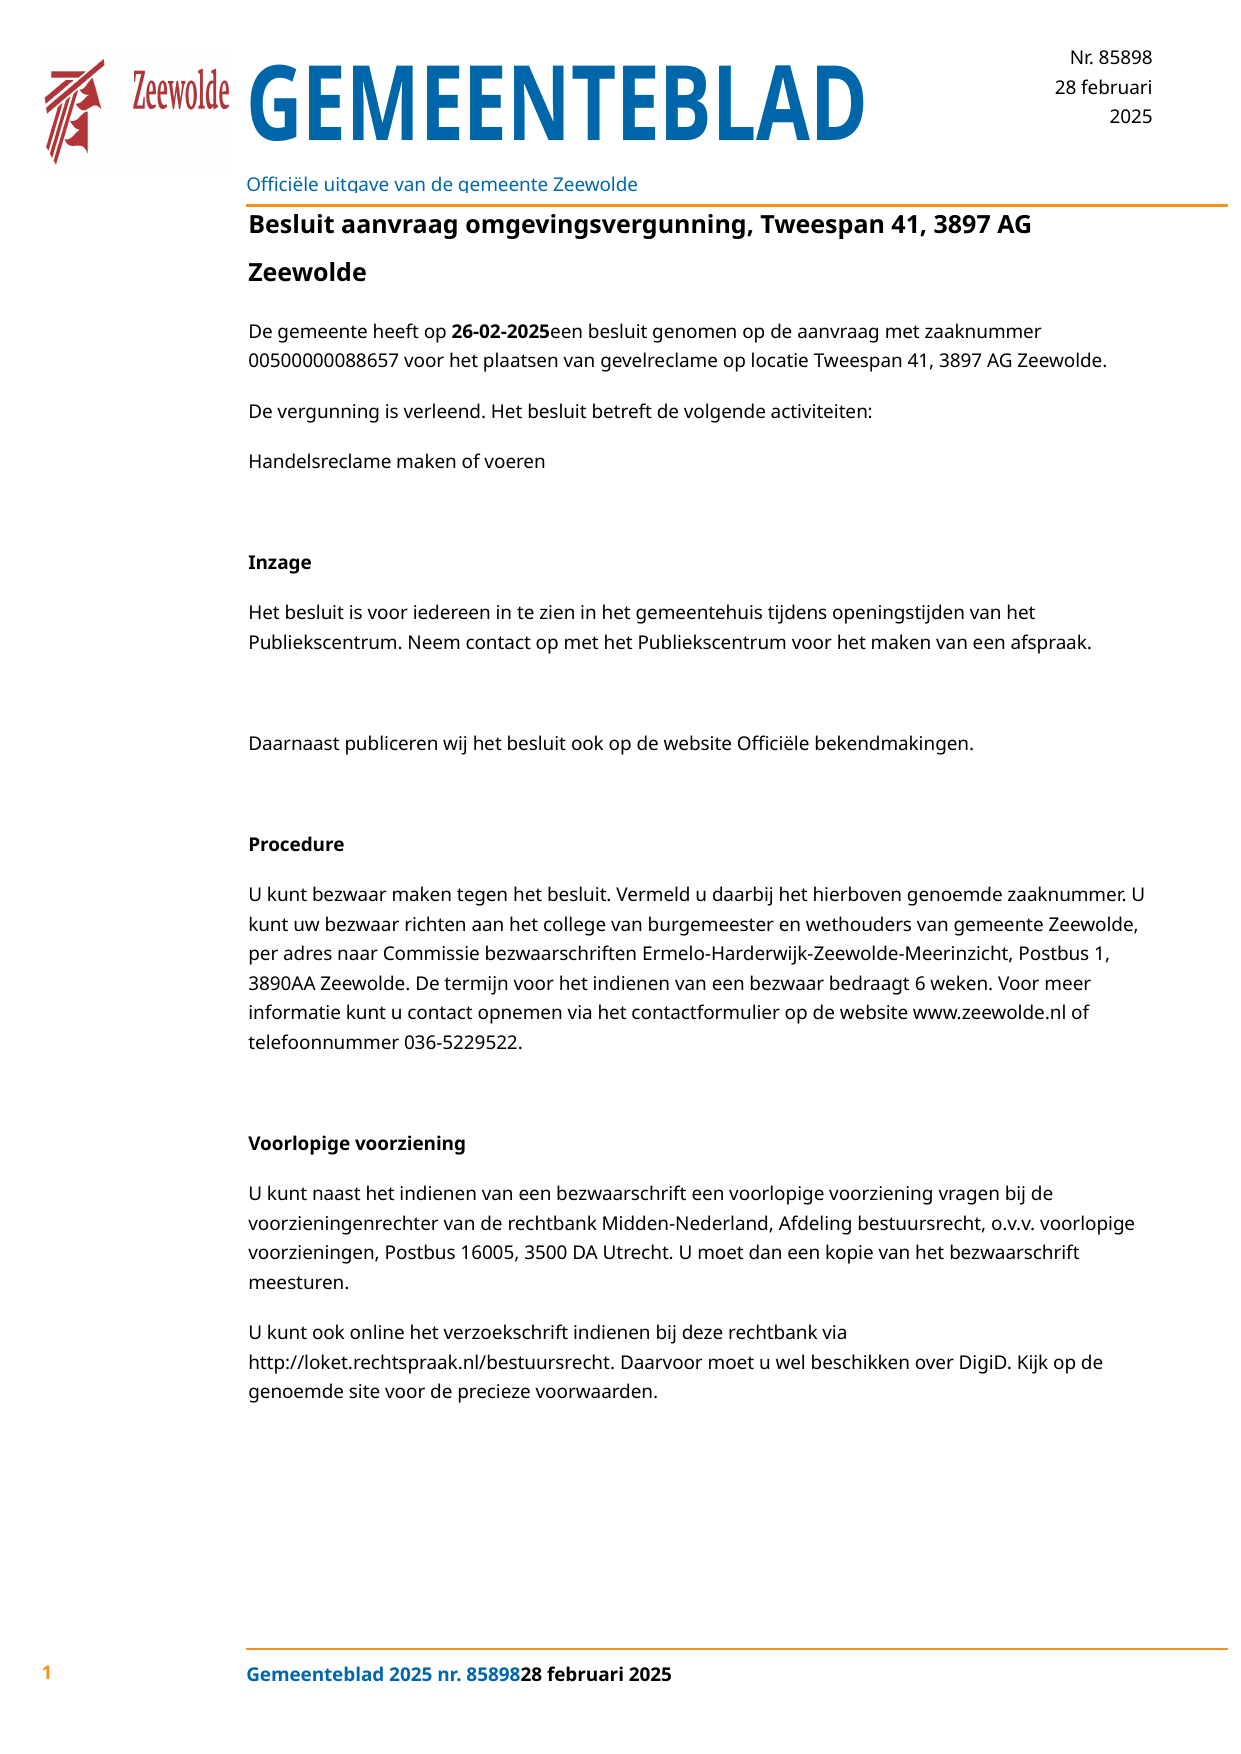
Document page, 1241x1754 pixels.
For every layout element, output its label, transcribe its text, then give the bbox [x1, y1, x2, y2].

text U kunt ook online het verzoekschrift indienen bij deze rechtbank via http://loket.rechtspraak.nl/bestuursrecht. Daarvoor moet u wel beschikken over DigiD. Kijk op de genoemde site voor de precieze voorwaarden. [248, 1319, 1152, 1404]
text Het besluit is voor iedereen in te zien in het gemeentehuis tijdens openingstijden van het Publiekscentrum. Neem contact op met het Publiekscentrum voor het maken van een afspraak. [248, 599, 1152, 655]
text U kunt bezwaar maken tegen het besluit. Vermeld u daarbij het hierboven genoemde zaaknummer. U kunt uw bezwaar richten aan het college van burgemeester en wethouders van gemeente Zeewolde, per adres naar Commissie bezwaarschriften Ermelo-Harderwijk-Zeewolde-Meerinzicht, Postbus 1, 3890AA Zeewolde. De termijn voor het indienen van een bezwaar bedraagt 6 weken. Voor meer informatie kunt u contact opnemen via het contactformulier op de website www.zeewolde.nl of telefoonnummer 036-5229522. [248, 881, 1152, 1055]
text Daarnaast publiceren wij het besluit ook op de website Officiële bekendmakingen. [248, 730, 1152, 756]
text De vergunning is verleend. Het besluit betreft de volgende activiteiten: [248, 398, 1152, 424]
text U kunt naast het indienen van een bezwaarschrift een voorlopige voorziening vragen bij de voorzieningenrechter van de rechtbank Midden-Nederland, Afdeling bestuursrecht, o.v.v. voorlopige voorzieningen, Postbus 16005, 3500 DA Utrecht. U moet dan een kopie van het bezwaarschrift meesturen. [248, 1180, 1152, 1295]
text Procedure [248, 831, 1152, 857]
text Handelsreclame maken of voeren [248, 448, 1152, 474]
picture [41, 47, 231, 172]
text Voorlopige voorziening [248, 1130, 1152, 1156]
text De gemeente heeft op 26-02-2025een besluit genomen op de aanvraag met zaaknummer 00500000088657 voor het plaatsen van gevelreclame op locatie Tweespan 41, 3897 AG Zeewolde. [248, 318, 1152, 373]
text Inzage [248, 549, 1152, 575]
text Besluit aanvraag omgevingsvergunning, Tweespan 41, 3897 AG Zeewolde [248, 207, 1152, 288]
